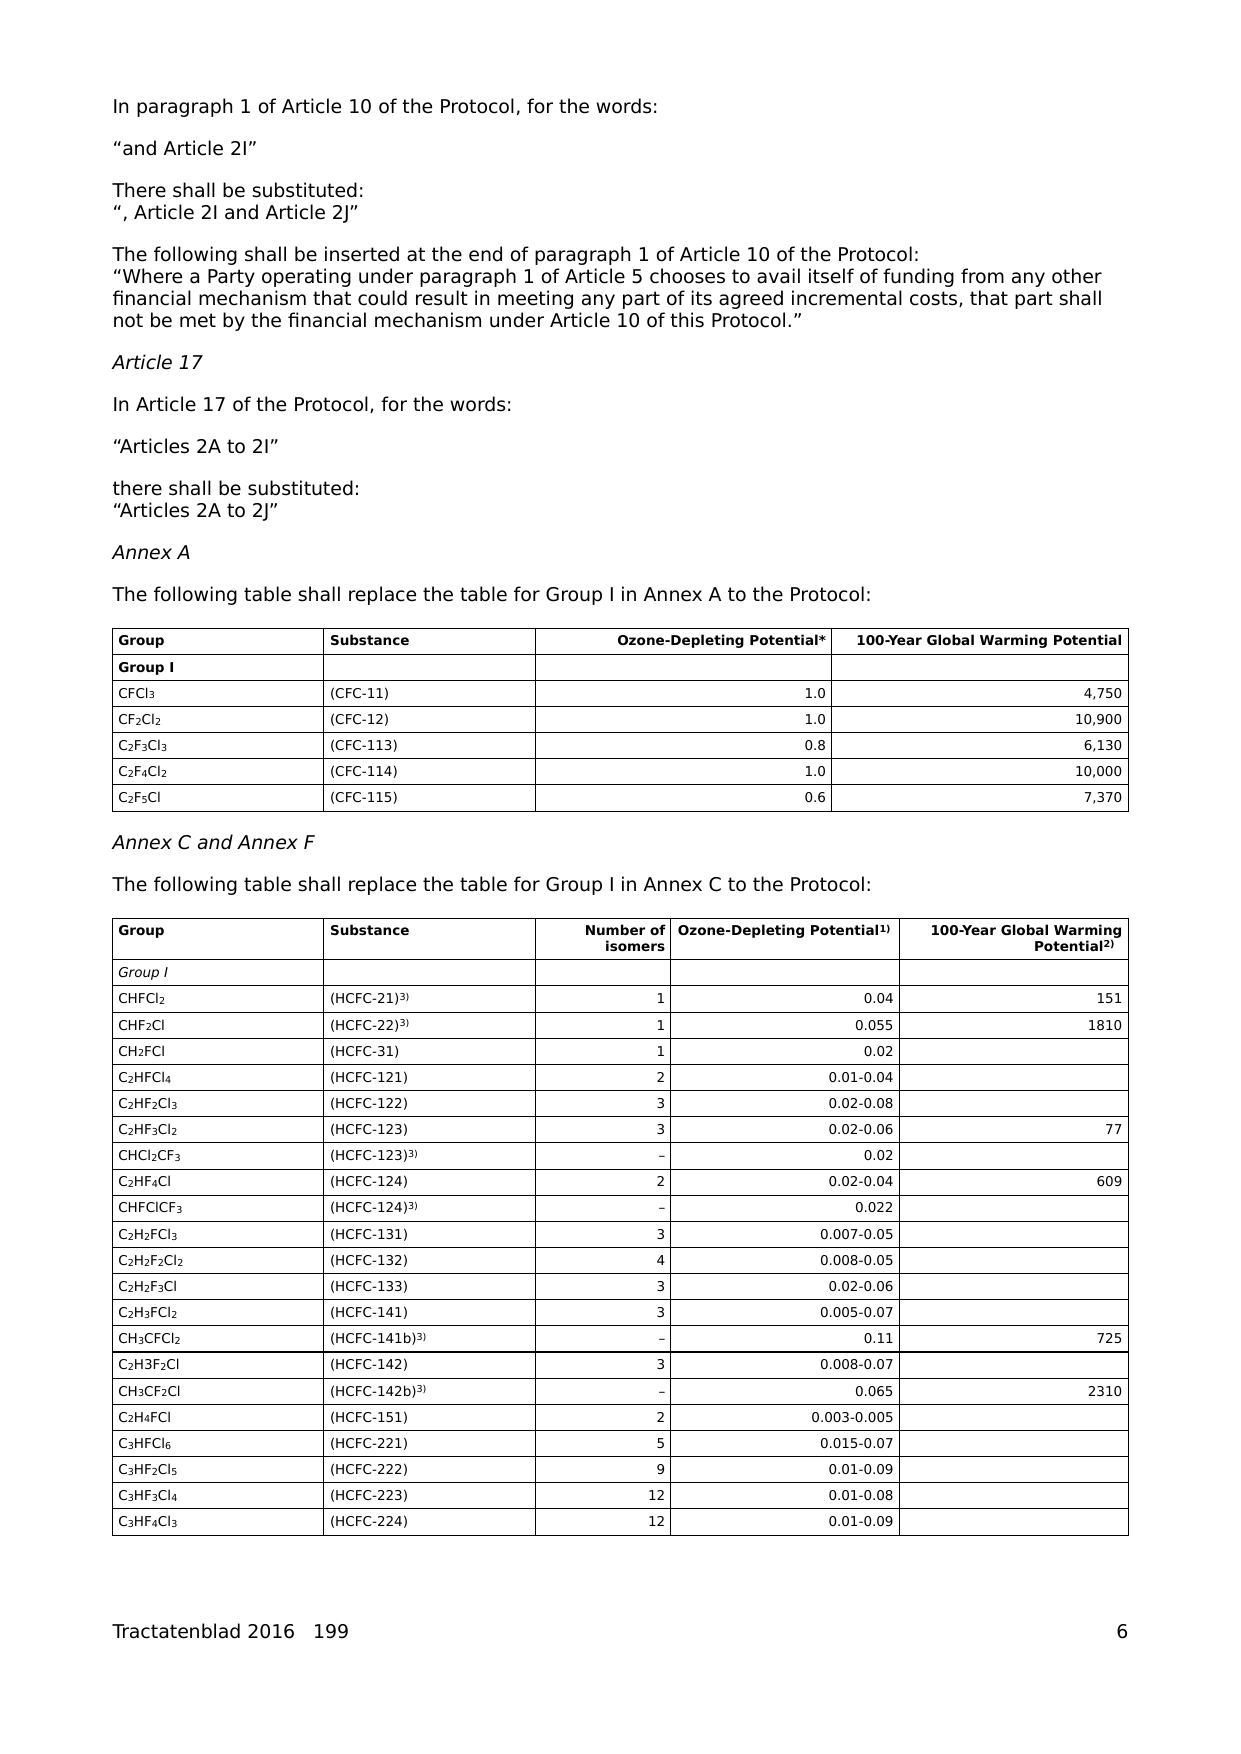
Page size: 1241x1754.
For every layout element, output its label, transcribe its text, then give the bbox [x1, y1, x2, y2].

table_cell (CFC-12) [324, 707, 535, 732]
table_cell (HCFC-222) [324, 1457, 535, 1482]
table_cell [900, 1274, 1128, 1299]
text there shall be substituted: [112, 478, 1128, 500]
table_cell 4,750 [832, 681, 1128, 706]
table_cell 3 [536, 1353, 670, 1378]
table_cell (HCFC-21)3) [324, 986, 535, 1012]
text There shall be substituted: [112, 180, 1128, 202]
text “Where a Party operating under paragraph 1 of Article 5 chooses to avail itself of funding from any other financial mechanism that could result in meeting any part of its agreed incremental costs, that part shall not be met by the financial mechanism under Article 10 of this Protocol.” [112, 266, 1128, 332]
table_cell 6,130 [832, 733, 1128, 758]
table_cell 0.008-0.07 [671, 1353, 899, 1378]
table_cell 0.02-0.06 [671, 1274, 899, 1299]
table_cell (HCFC-124) [324, 1170, 535, 1194]
table_header Number of isomers [536, 919, 670, 959]
table_cell 0.02-0.04 [671, 1170, 899, 1194]
table_cell – [536, 1143, 670, 1168]
table_cell 10,900 [832, 707, 1128, 732]
table_cell (HCFC-141) [324, 1300, 535, 1325]
text Annex C and Annex F [112, 832, 1128, 853]
table_cell (HCFC-131) [324, 1222, 535, 1247]
text In Article 17 of the Protocol, for the words: [112, 394, 1128, 416]
table_cell 0.04 [671, 986, 899, 1012]
table_cell 1 [536, 986, 670, 1012]
table_cell (HCFC-141b)3) [324, 1326, 535, 1351]
table_cell 1810 [900, 1013, 1128, 1038]
table_cell C2H2F2Cl2 [113, 1248, 323, 1273]
table_cell (HCFC-124)3) [324, 1196, 535, 1221]
table_cell CH2FCl [113, 1039, 323, 1064]
table_cell (HCFC-142) [324, 1353, 535, 1378]
table_cell (CFC-11) [324, 681, 535, 706]
table_cell (HCFC-221) [324, 1431, 535, 1456]
text “Articles 2A to 2I” [112, 436, 1128, 458]
table_cell [900, 960, 1128, 985]
table_cell [900, 1248, 1128, 1273]
table_cell 0.003-0.005 [671, 1405, 899, 1430]
table_cell [900, 1039, 1128, 1064]
table_cell CHFCl2 [113, 986, 323, 1012]
table_cell [324, 960, 535, 985]
table_cell 0.055 [671, 1013, 899, 1038]
table_cell 0.02 [671, 1143, 899, 1168]
table_cell (HCFC-22)3) [324, 1013, 535, 1038]
text The following shall be inserted at the end of paragraph 1 of Article 10 of the Protocol: [112, 244, 1128, 266]
table_header Ozone-Depleting Potential* [536, 629, 831, 654]
table_cell [900, 1143, 1128, 1168]
table_cell (CFC-113) [324, 733, 535, 758]
table_cell (HCFC-132) [324, 1248, 535, 1273]
table_cell 609 [900, 1170, 1128, 1194]
table_cell 0.01-0.09 [671, 1509, 899, 1534]
table_cell 0.6 [536, 785, 831, 811]
table_cell 0.005-0.07 [671, 1300, 899, 1325]
table_cell C2HF2Cl3 [113, 1091, 323, 1116]
table_cell 2 [536, 1065, 670, 1090]
table_cell 7,370 [832, 785, 1128, 811]
table_cell 725 [900, 1326, 1128, 1351]
table_cell [536, 655, 831, 680]
table_cell [900, 1222, 1128, 1247]
table_cell C2HFCl4 [113, 1065, 323, 1090]
table_cell 12 [536, 1509, 670, 1534]
table_cell 9 [536, 1457, 670, 1482]
table_cell 2310 [900, 1379, 1128, 1404]
text In paragraph 1 of Article 10 of the Protocol, for the words: [112, 96, 1128, 118]
table_cell 0.02-0.06 [671, 1117, 899, 1142]
table_cell 0.022 [671, 1196, 899, 1221]
table_cell 3 [536, 1117, 670, 1142]
table_cell 12 [536, 1483, 670, 1508]
table_cell (CFC-115) [324, 785, 535, 811]
table_cell CHFClCF3 [113, 1196, 323, 1221]
table_cell CF2Cl2 [113, 707, 323, 732]
text “and Article 2I” [112, 138, 1128, 160]
table_cell 0.008-0.05 [671, 1248, 899, 1273]
table_header Ozone-Depleting Potential1) [671, 919, 899, 959]
table_cell 0.065 [671, 1379, 899, 1404]
table_cell (HCFC-223) [324, 1483, 535, 1508]
table_cell CH3CF2Cl [113, 1379, 323, 1404]
table_cell 2 [536, 1170, 670, 1194]
table_cell – [536, 1379, 670, 1404]
table_cell C3HF3Cl4 [113, 1483, 323, 1508]
table_cell C2H4FCl [113, 1405, 323, 1430]
text Article 17 [112, 352, 1128, 374]
table_cell 3 [536, 1300, 670, 1325]
table_cell CHF2Cl [113, 1013, 323, 1038]
table_cell 3 [536, 1091, 670, 1116]
table_header Substance [324, 919, 535, 959]
table_cell [900, 1405, 1128, 1430]
table_cell 0.02-0.08 [671, 1091, 899, 1116]
table_cell [900, 1457, 1128, 1482]
table_cell [900, 1196, 1128, 1221]
table_cell C2H3F2Cl [113, 1353, 323, 1378]
table_cell (HCFC-121) [324, 1065, 535, 1090]
table_cell [536, 960, 670, 985]
table_cell C2H2F3Cl [113, 1274, 323, 1299]
table_cell [832, 655, 1128, 680]
table_header Group [113, 919, 323, 959]
table_cell 5 [536, 1431, 670, 1456]
table_cell [900, 1065, 1128, 1090]
table_cell (HCFC-122) [324, 1091, 535, 1116]
table_cell [324, 655, 535, 680]
table_cell C3HFCl6 [113, 1431, 323, 1456]
table_header Substance [324, 629, 535, 654]
table_cell (HCFC-123) [324, 1117, 535, 1142]
table_header 100-Year Global Warming Potential [832, 629, 1128, 654]
table_cell C3HF2Cl5 [113, 1457, 323, 1482]
table_cell (HCFC-133) [324, 1274, 535, 1299]
table_cell CFCl3 [113, 681, 323, 706]
table_cell C2H2FCl3 [113, 1222, 323, 1247]
text “, Article 2I and Article 2J” [112, 202, 1128, 224]
table_cell 77 [900, 1117, 1128, 1142]
table_cell 3 [536, 1274, 670, 1299]
text The following table shall replace the table for Group I in Annex A to the Protocol: [112, 584, 1128, 606]
table_cell – [536, 1326, 670, 1351]
table_cell CHCl2CF3 [113, 1143, 323, 1168]
table_cell [671, 960, 899, 985]
table_cell [900, 1483, 1128, 1508]
table_cell (HCFC-31) [324, 1039, 535, 1064]
table_cell 1.0 [536, 681, 831, 706]
table_cell C2HF3Cl2 [113, 1117, 323, 1142]
table_cell 151 [900, 986, 1128, 1012]
table_cell 1 [536, 1039, 670, 1064]
table_cell 0.01-0.04 [671, 1065, 899, 1090]
table_cell C3HF4Cl3 [113, 1509, 323, 1534]
table_cell (HCFC-224) [324, 1509, 535, 1534]
table_header Group [113, 629, 323, 654]
table_cell [900, 1091, 1128, 1116]
text “Articles 2A to 2J” [112, 500, 1128, 522]
table_cell [900, 1431, 1128, 1456]
table_cell C2HF4Cl [113, 1170, 323, 1194]
table_cell 0.02 [671, 1039, 899, 1064]
table_cell 1.0 [536, 759, 831, 784]
table_cell 0.007-0.05 [671, 1222, 899, 1247]
table_cell 10,000 [832, 759, 1128, 784]
table_cell (HCFC-123)3) [324, 1143, 535, 1168]
table_cell C2H3FCl2 [113, 1300, 323, 1325]
table_cell 0.11 [671, 1326, 899, 1351]
table_cell [900, 1509, 1128, 1534]
table_cell [900, 1353, 1128, 1378]
table_cell 0.8 [536, 733, 831, 758]
text Annex A [112, 542, 1128, 564]
table_cell (HCFC-142b)3) [324, 1379, 535, 1404]
table_cell 0.01-0.09 [671, 1457, 899, 1482]
table_cell 4 [536, 1248, 670, 1273]
table_cell 0.01-0.08 [671, 1483, 899, 1508]
table_cell C2F3Cl3 [113, 733, 323, 758]
table_cell Group I [113, 655, 323, 680]
table_cell CH3CFCl2 [113, 1326, 323, 1351]
table_cell [900, 1300, 1128, 1325]
table_cell 3 [536, 1222, 670, 1247]
table_cell C2F5Cl [113, 785, 323, 811]
table_cell Group I [113, 960, 323, 985]
table_header 100-Year Global Warming Potential2) [900, 919, 1128, 959]
text The following table shall replace the table for Group I in Annex C to the Protocol: [112, 873, 1128, 896]
table_cell 1 [536, 1013, 670, 1038]
table_cell – [536, 1196, 670, 1221]
table_cell (CFC-114) [324, 759, 535, 784]
table_cell (HCFC-151) [324, 1405, 535, 1430]
table_cell 1.0 [536, 707, 831, 732]
table_cell C2F4Cl2 [113, 759, 323, 784]
table_cell 2 [536, 1405, 670, 1430]
table_cell 0.015-0.07 [671, 1431, 899, 1456]
